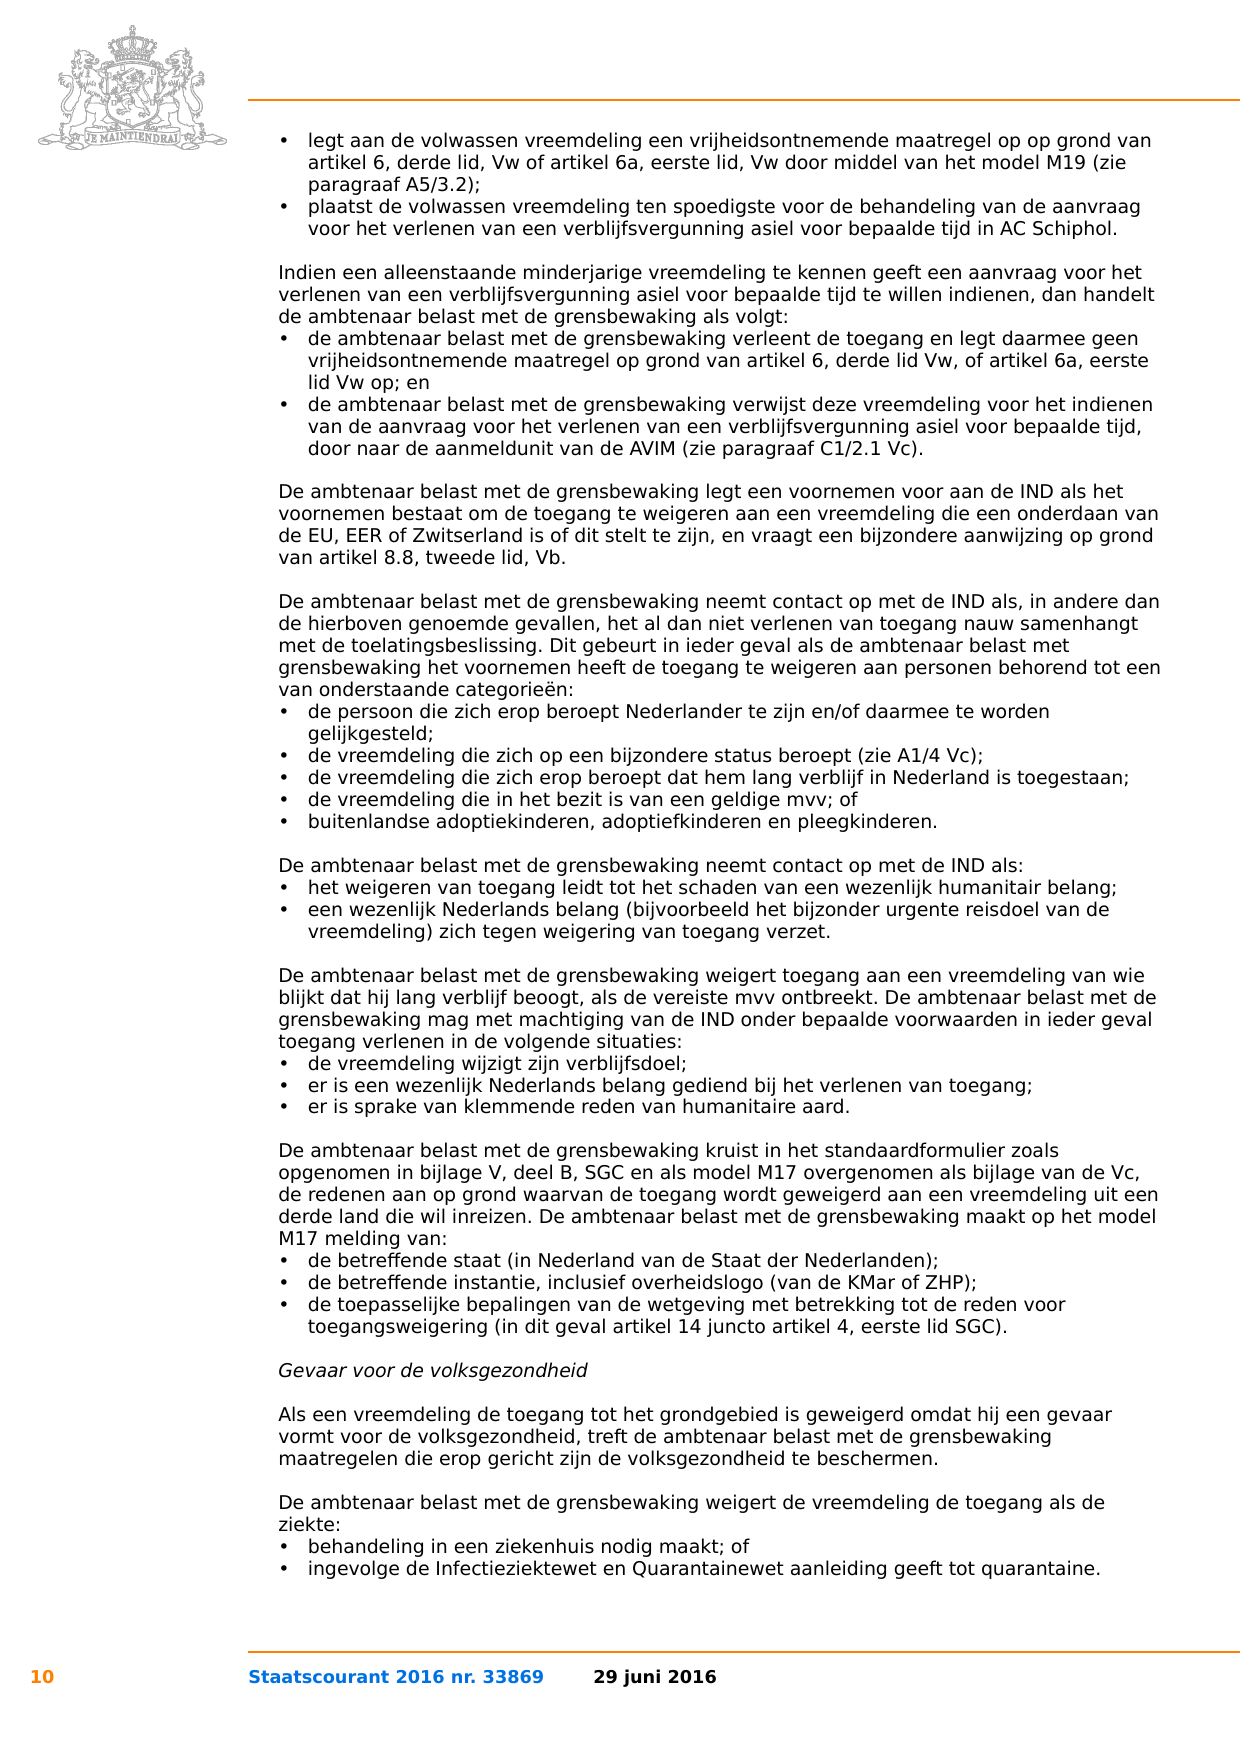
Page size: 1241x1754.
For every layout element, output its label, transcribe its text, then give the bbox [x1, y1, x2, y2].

text • er is sprake van klemmende reden van humanitaire aard. [278, 1096, 1163, 1118]
text De ambtenaar belast met de grensbewaking legt een voornemen voor aan de IND als het voornemen bestaat om de toegang te weigeren aan een vreemdeling die een onderdaan van de EU, EER of Zwitserland is of dit stelt te zijn, en vraagt een bijzondere aanwijzing op grond van artikel 8.8, tweede lid, Vb. [278, 481, 1163, 569]
text • buitenlandse adoptiekinderen, adoptiefkinderen en pleegkinderen. [278, 811, 1163, 833]
text • de vreemdeling die zich op een bijzondere status beroept (zie A1/4 Vc); [278, 745, 1163, 767]
text • er is een wezenlijk Nederlands belang gediend bij het verlenen van toegang; [278, 1074, 1163, 1096]
text • de vreemdeling die zich erop beroept dat hem lang verblijf in Nederland is toegestaan; [278, 767, 1163, 789]
picture [38, 25, 227, 150]
text De ambtenaar belast met de grensbewaking kruist in het standaardformulier zoals opgenomen in bijlage V, deel B, SGC en als model M17 overgenomen als bijlage van de Vc, de redenen aan op grond waarvan de toegang wordt geweigerd aan een vreemdeling uit een derde land die wil inreizen. De ambtenaar belast met de grensbewaking maakt op het model M17 melding van: [278, 1140, 1163, 1250]
text • de ambtenaar belast met de grensbewaking verwijst deze vreemdeling voor het indienen van de aanvraag voor het verlenen van een verblijfsvergunning asiel voor bepaalde tijd, door naar de aanmeldunit van de AVIM (zie paragraaf C1/2.1 Vc). [278, 393, 1163, 459]
text De ambtenaar belast met de grensbewaking neemt contact op met de IND als, in andere dan de hierboven genoemde gevallen, het al dan niet verlenen van toegang nauw samenhangt met de toelatingsbeslissing. Dit gebeurt in ieder geval als de ambtenaar belast met grensbewaking het voornemen heeft de toegang te weigeren aan personen behorend tot een van onderstaande categorieën: [278, 591, 1163, 701]
text De ambtenaar belast met de grensbewaking weigert de vreemdeling de toegang als de ziekte: [278, 1492, 1163, 1536]
text De ambtenaar belast met de grensbewaking weigert toegang aan een vreemdeling van wie blijkt dat hij lang verblijf beoogt, als de vereiste mvv ontbreekt. De ambtenaar belast met de grensbewaking mag met machtiging van de IND onder bepaalde voorwaarden in ieder geval toegang verlenen in de volgende situaties: [278, 964, 1163, 1052]
text De ambtenaar belast met de grensbewaking neemt contact op met de IND als: [278, 855, 1163, 877]
text • een wezenlijk Nederlands belang (bijvoorbeeld het bijzonder urgente reisdoel van de vreemdeling) zich tegen weigering van toegang verzet. [278, 899, 1163, 943]
text • de ambtenaar belast met de grensbewaking verleent de toegang en legt daarmee geen vrijheidsontnemende maatregel op grond van artikel 6, derde lid Vw, of artikel 6a, eerste lid Vw op; en [278, 328, 1163, 393]
subtitle Gevaar voor de volksgezondheid [278, 1360, 1163, 1382]
text • de betreffende instantie, inclusief overheidslogo (van de KMar of ZHP); [278, 1272, 1163, 1294]
text • de persoon die zich erop beroept Nederlander te zijn en/of daarmee te worden gelijkgesteld; [278, 701, 1163, 745]
text • de vreemdeling die in het bezit is van een geldige mvv; of [278, 789, 1163, 811]
text • legt aan de volwassen vreemdeling een vrijheidsontnemende maatregel op op grond van artikel 6, derde lid, Vw of artikel 6a, eerste lid, Vw door middel van het model M19 (zie paragraaf A5/3.2); [278, 130, 1163, 196]
text • het weigeren van toegang leidt tot het schaden van een wezenlijk humanitair belang; [278, 877, 1163, 899]
text • de vreemdeling wijzigt zijn verblijfsdoel; [278, 1052, 1163, 1074]
text • ingevolge de Infectieziektewet en Quarantainewet aanleiding geeft tot quarantaine. [278, 1558, 1163, 1579]
text • de betreffende staat (in Nederland van de Staat der Nederlanden); [278, 1250, 1163, 1272]
text • behandeling in een ziekenhuis nodig maakt; of [278, 1536, 1163, 1558]
text • de toepasselijke bepalingen van de wetgeving met betrekking tot de reden voor toegangsweigering (in dit geval artikel 14 juncto artikel 4, eerste lid SGC). [278, 1294, 1163, 1338]
text Als een vreemdeling de toegang tot het grondgebied is geweigerd omdat hij een gevaar vormt voor de volksgezondheid, treft de ambtenaar belast met de grensbewaking maatregelen die erop gericht zijn de volksgezondheid te beschermen. [278, 1404, 1163, 1470]
text Indien een alleenstaande minderjarige vreemdeling te kennen geeft een aanvraag voor het verlenen van een verblijfsvergunning asiel voor bepaalde tijd te willen indienen, dan handelt de ambtenaar belast met de grensbewaking als volgt: [278, 262, 1163, 328]
text • plaatst de volwassen vreemdeling ten spoedigste voor de behandeling van de aanvraag voor het verlenen van een verblijfsvergunning asiel voor bepaalde tijd in AC Schiphol. [278, 196, 1163, 240]
